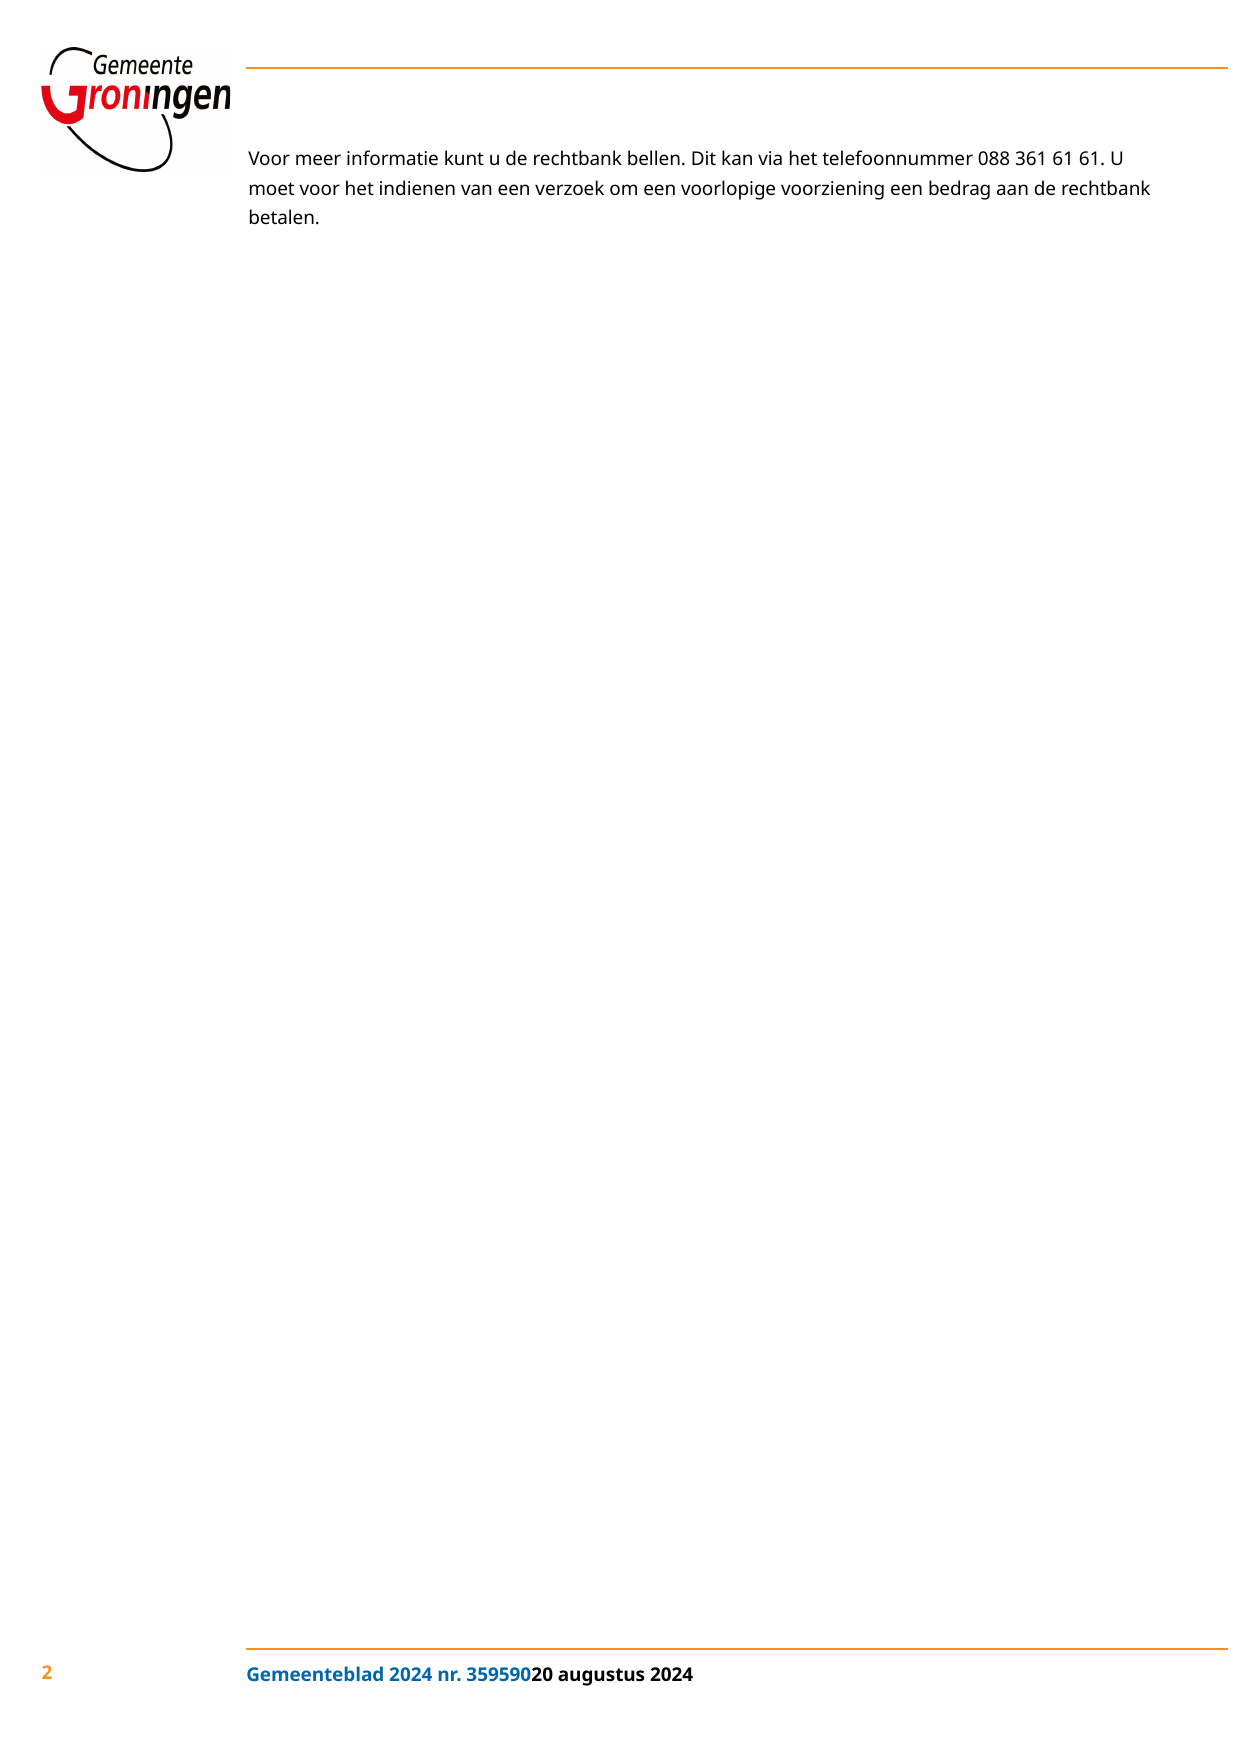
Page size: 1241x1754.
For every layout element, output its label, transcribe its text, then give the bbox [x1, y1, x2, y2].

text Voor meer informatie kunt u de rechtbank bellen. Dit kan via het telefoonnummer 088 361 61 61. U moet voor het indienen van een verzoek om een voorlopige voorziening een bedrag aan de rechtbank betalen. [248, 145, 1152, 230]
picture [41, 47, 231, 172]
